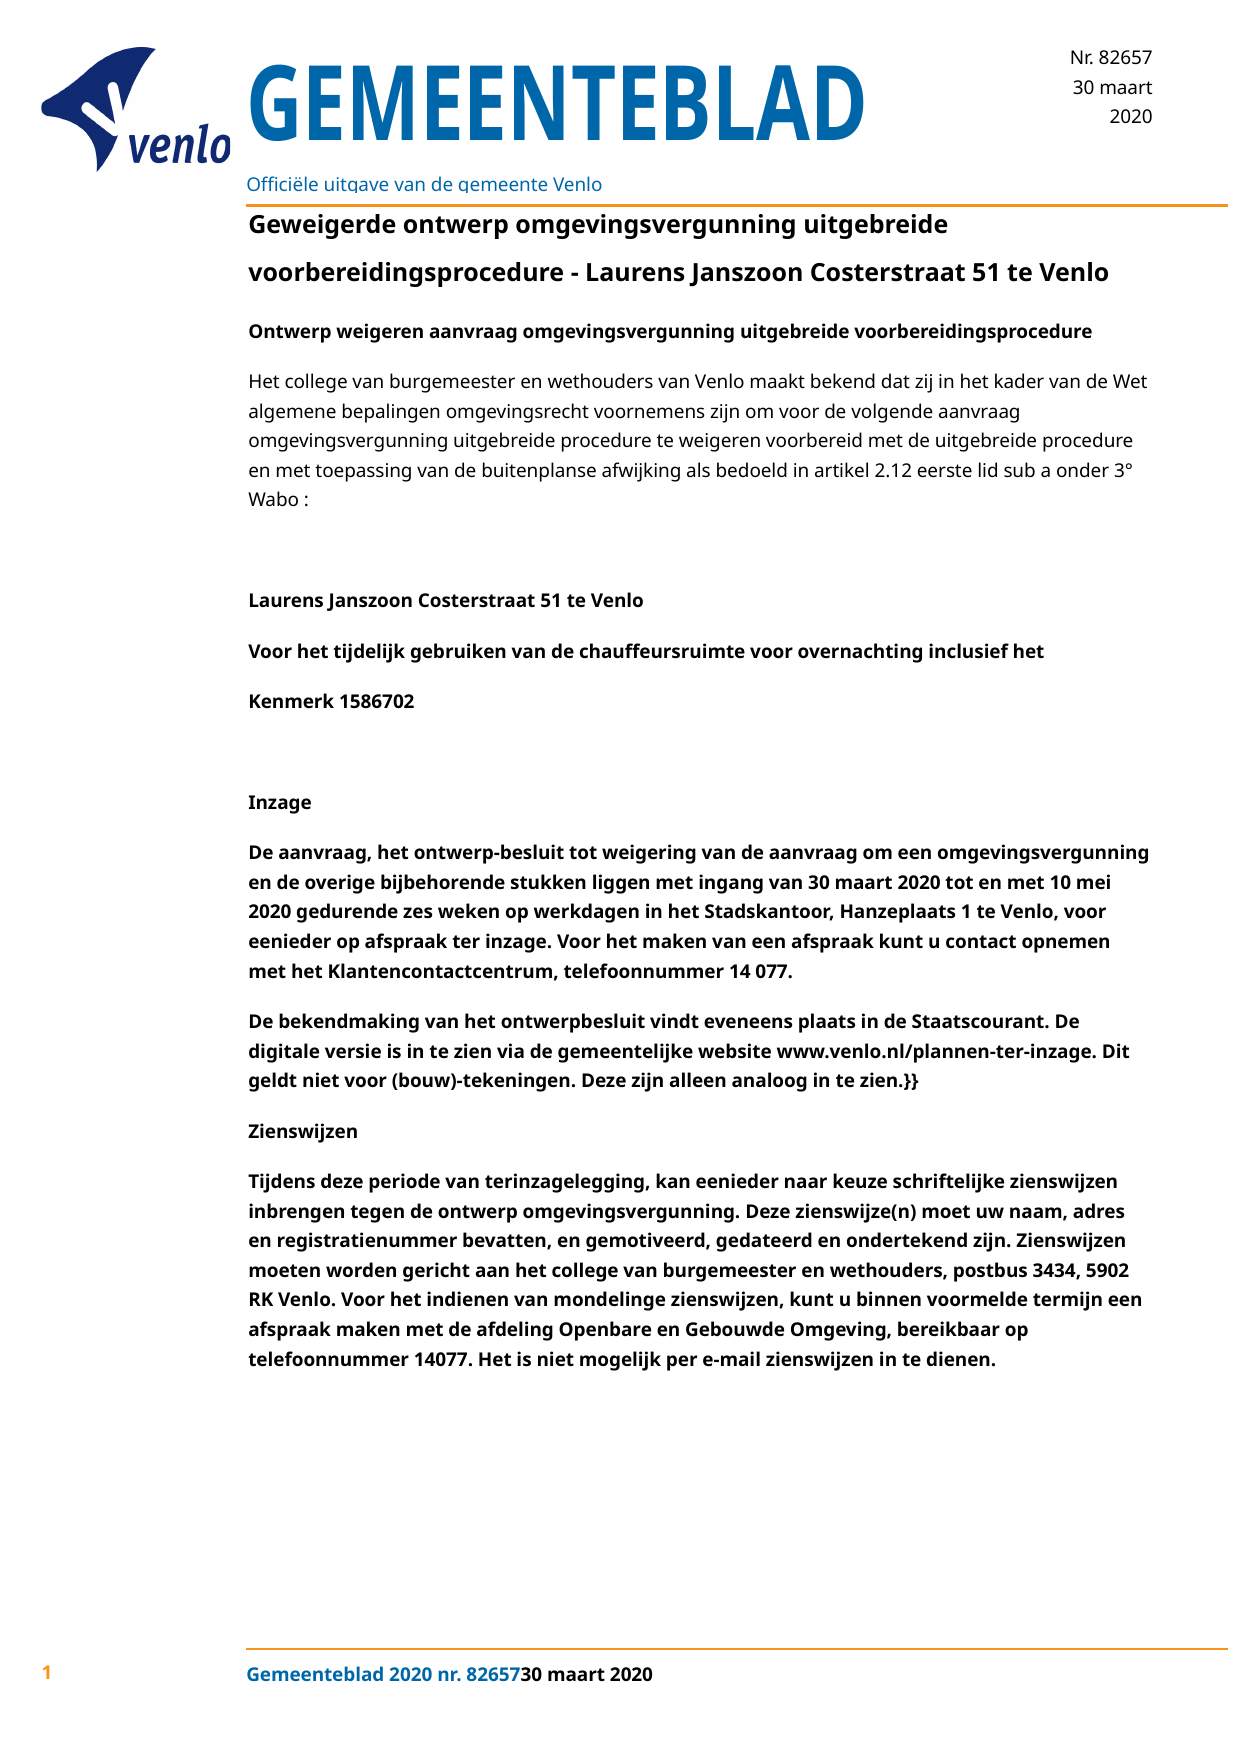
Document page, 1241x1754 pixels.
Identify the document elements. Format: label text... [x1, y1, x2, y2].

text Het college van burgemeester en wethouders van Venlo maakt bekend dat zij in het kader van de Wet algemene bepalingen omgevingsrecht voornemens zijn om voor de volgende aanvraag omgevingsvergunning uitgebreide procedure te weigeren voorbereid met de uitgebreide procedure en met toepassing van de buitenplanse afwijking als bedoeld in artikel 2.12 eerste lid sub a onder 3° Wabo : [248, 368, 1152, 512]
text Tijdens deze periode van terinzagelegging, kan eenieder naar keuze schriftelijke zienswijzen inbrengen tegen de ontwerp omgevingsvergunning. Deze zienswijze(n) moet uw naam, adres en registratienummer bevatten, en gemotiveerd, gedateerd en ondertekend zijn. Zienswijzen moeten worden gericht aan het college van burgemeester en wethouders, postbus 3434, 5902 RK Venlo. Voor het indienen van mondelinge zienswijzen, kunt u binnen voormelde termijn een afspraak maken met de afdeling Openbare en Gebouwde Omgeving, bereikbaar op telefoonnummer 14077. Het is niet mogelijk per e-mail zienswijzen in te dienen. [248, 1168, 1152, 1372]
text De bekendmaking van het ontwerpbesluit vindt eveneens plaats in de Staatscourant. De digitale versie is in te zien via de gemeentelijke website www.venlo.nl/plannen-ter-inzage. Dit geldt niet voor (bouw)-tekeningen. Deze zijn alleen analoog in te zien.}} [248, 1008, 1152, 1093]
text Kenmerk 1586702 [248, 688, 1152, 714]
text Inzage [248, 789, 1152, 815]
picture [41, 47, 231, 172]
text Laurens Janszoon Costerstraat 51 te Venlo [248, 587, 1152, 613]
text Ontwerp weigeren aanvraag omgevingsvergunning uitgebreide voorbereidingsprocedure [248, 318, 1152, 344]
text Voor het tijdelijk gebruiken van de chauffeursruimte voor overnachting inclusief het [248, 638, 1152, 664]
text Geweigerde ontwerp omgevingsvergunning uitgebreide voorbereidingsprocedure - Laurens Janszoon Costerstraat 51 te Venlo [248, 207, 1152, 288]
text Zienswijzen [248, 1118, 1152, 1144]
text De aanvraag, het ontwerp-besluit tot weigering van de aanvraag om een omgevingsvergunning en de overige bijbehorende stukken liggen met ingang van 30 maart 2020 tot en met 10 mei 2020 gedurende zes weken op werkdagen in het Stadskantoor, Hanzeplaats 1 te Venlo, voor eenieder op afspraak ter inzage. Voor het maken van een afspraak kunt u contact opnemen met het Klantencontactcentrum, telefoonnummer 14 077. [248, 839, 1152, 984]
